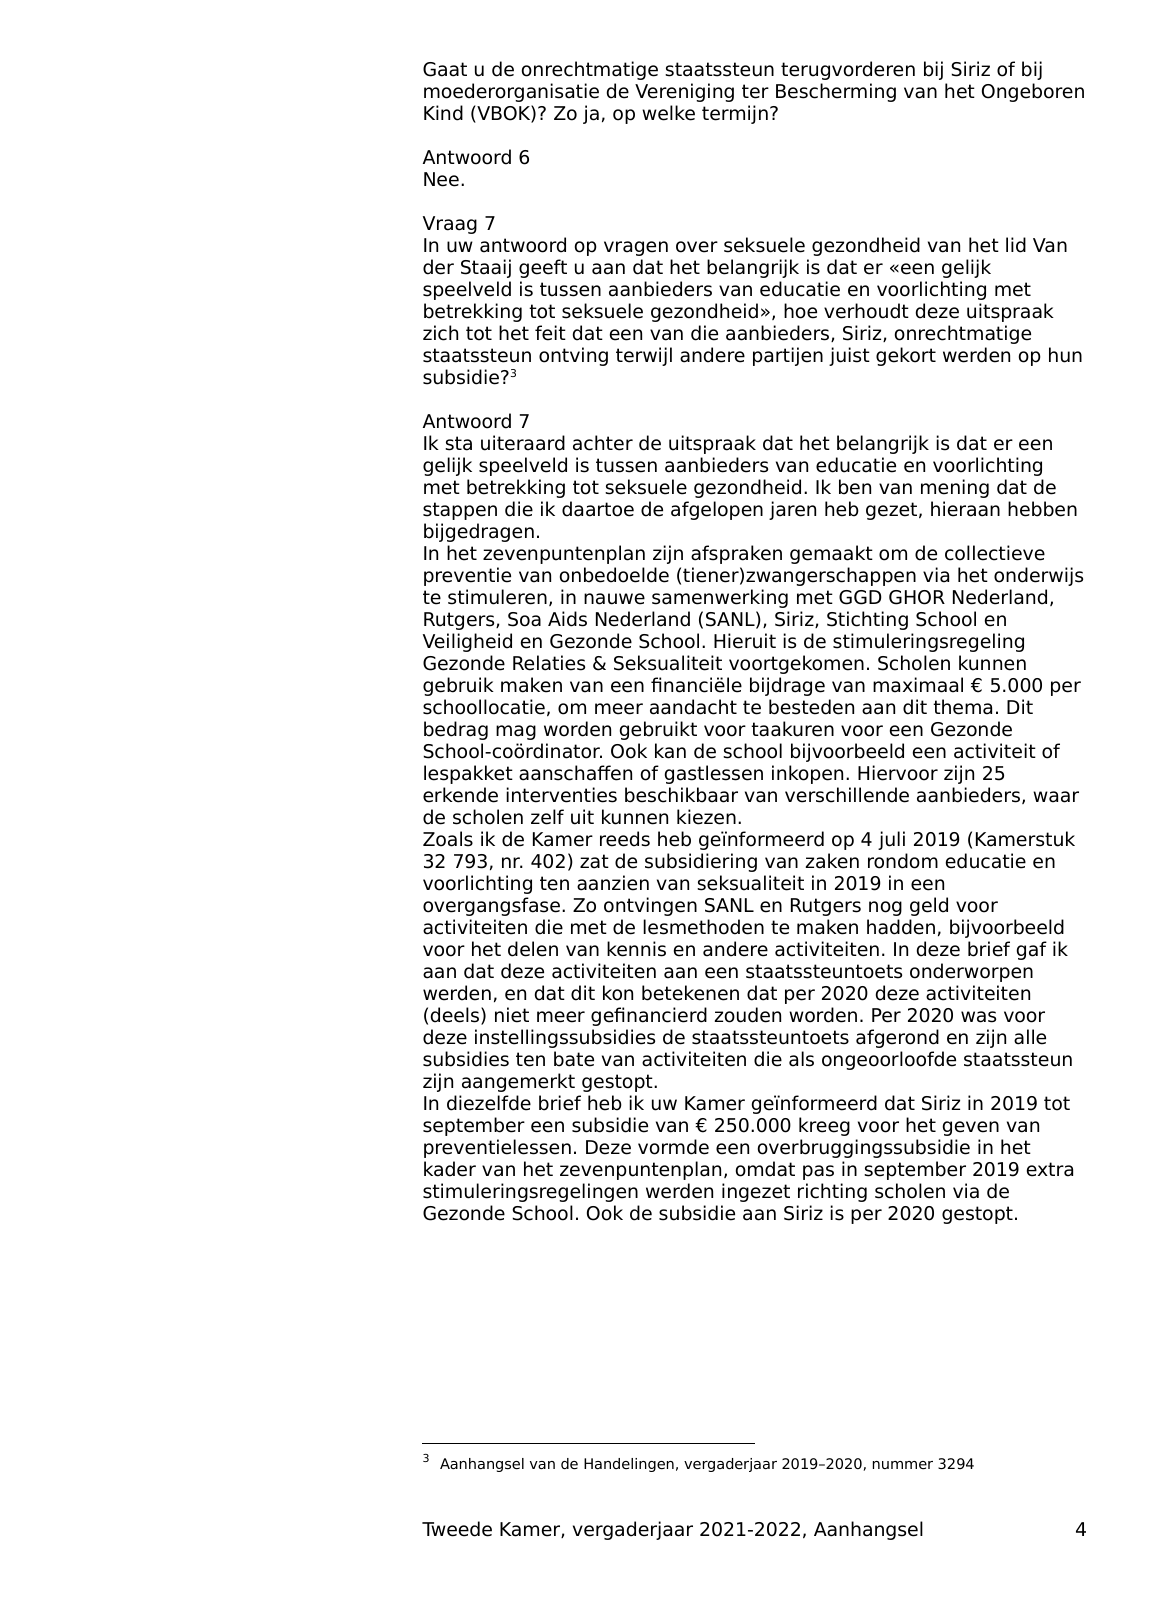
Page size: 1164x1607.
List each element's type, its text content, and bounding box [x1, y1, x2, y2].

text Nee. [422, 169, 1087, 191]
text Vraag 7 [422, 213, 1087, 235]
text Antwoord 7 [422, 411, 1087, 433]
text Ik sta uiteraard achter de uitspraak dat het belangrijk is dat er een gelijk speelveld is tussen aanbieders van educatie en voorlichting met betrekking tot seksuele gezondheid. Ik ben van mening dat de stappen die ik daartoe de afgelopen jaren heb gezet, hieraan hebben bijgedragen. [422, 433, 1087, 543]
text In uw antwoord op vragen over seksuele gezondheid van het lid Van der Staaij geeft u aan dat het belangrijk is dat er «een gelijk speelveld is tussen aanbieders van educatie en voorlichting met betrekking tot seksuele gezondheid», hoe verhoudt deze uitspraak zich tot het feit dat een van die aanbieders, Siriz, onrechtmatige staatssteun ontving terwijl andere partijen juist gekort werden op hun subsidie? [422, 235, 1087, 389]
text Zoals ik de Kamer reeds heb geïnformeerd op 4 juli 2019 (Kamerstuk 32 793, nr. 402) zat de subsidiering van zaken rondom educatie en voorlichting ten aanzien van seksualiteit in 2019 in een overgangsfase. Zo ontvingen SANL en Rutgers nog geld voor activiteiten die met de lesmethoden te maken hadden, bijvoorbeeld voor het delen van kennis en andere activiteiten. In deze brief gaf ik aan dat deze activiteiten aan een staatssteuntoets onderworpen werden, en dat dit kon betekenen dat per 2020 deze activiteiten (deels) niet meer gefinancierd zouden worden. Per 2020 was voor deze instellingssubsidies de staatssteuntoets afgerond en zijn alle subsidies ten bate van activiteiten die als ongeoorloofde staatssteun zijn aangemerkt gestopt. [422, 829, 1087, 1093]
text In diezelfde brief heb ik uw Kamer geïnformeerd dat Siriz in 2019 tot september een subsidie van € 250.000 kreeg voor het geven van preventielessen. Deze vormde een overbruggingssubsidie in het kader van het zevenpuntenplan, omdat pas in september 2019 extra stimuleringsregelingen werden ingezet richting scholen via de Gezonde School. Ook de subsidie aan Siriz is per 2020 gestopt. [422, 1093, 1087, 1224]
text In het zevenpuntenplan zijn afspraken gemaakt om de collectieve preventie van onbedoelde (tiener)zwangerschappen via het onderwijs te stimuleren, in nauwe samenwerking met GGD GHOR Nederland, Rutgers, Soa Aids Nederland (SANL), Siriz, Stichting School en Veiligheid en Gezonde School. Hieruit is de stimuleringsregeling Gezonde Relaties & Seksualiteit voortgekomen. Scholen kunnen gebruik maken van een financiële bijdrage van maximaal € 5.000 per schoollocatie, om meer aandacht te besteden aan dit thema. Dit bedrag mag worden gebruikt voor taakuren voor een Gezonde School-coördinator. Ook kan de school bijvoorbeeld een activiteit of lespakket aanschaffen of gastlessen inkopen. Hiervoor zijn 25 erkende interventies beschikbaar van verschillende aanbieders, waar de scholen zelf uit kunnen kiezen. [422, 543, 1087, 829]
text Aanhangsel van de Handelingen, vergaderjaar 2019–2020, nummer 3294 [422, 1452, 1087, 1474]
text Gaat u de onrechtmatige staatssteun terugvorderen bij Siriz of bij moederorganisatie de Vereniging ter Bescherming van het Ongeboren Kind (VBOK)? Zo ja, op welke termijn? [422, 59, 1087, 125]
text Antwoord 6 [422, 147, 1087, 169]
